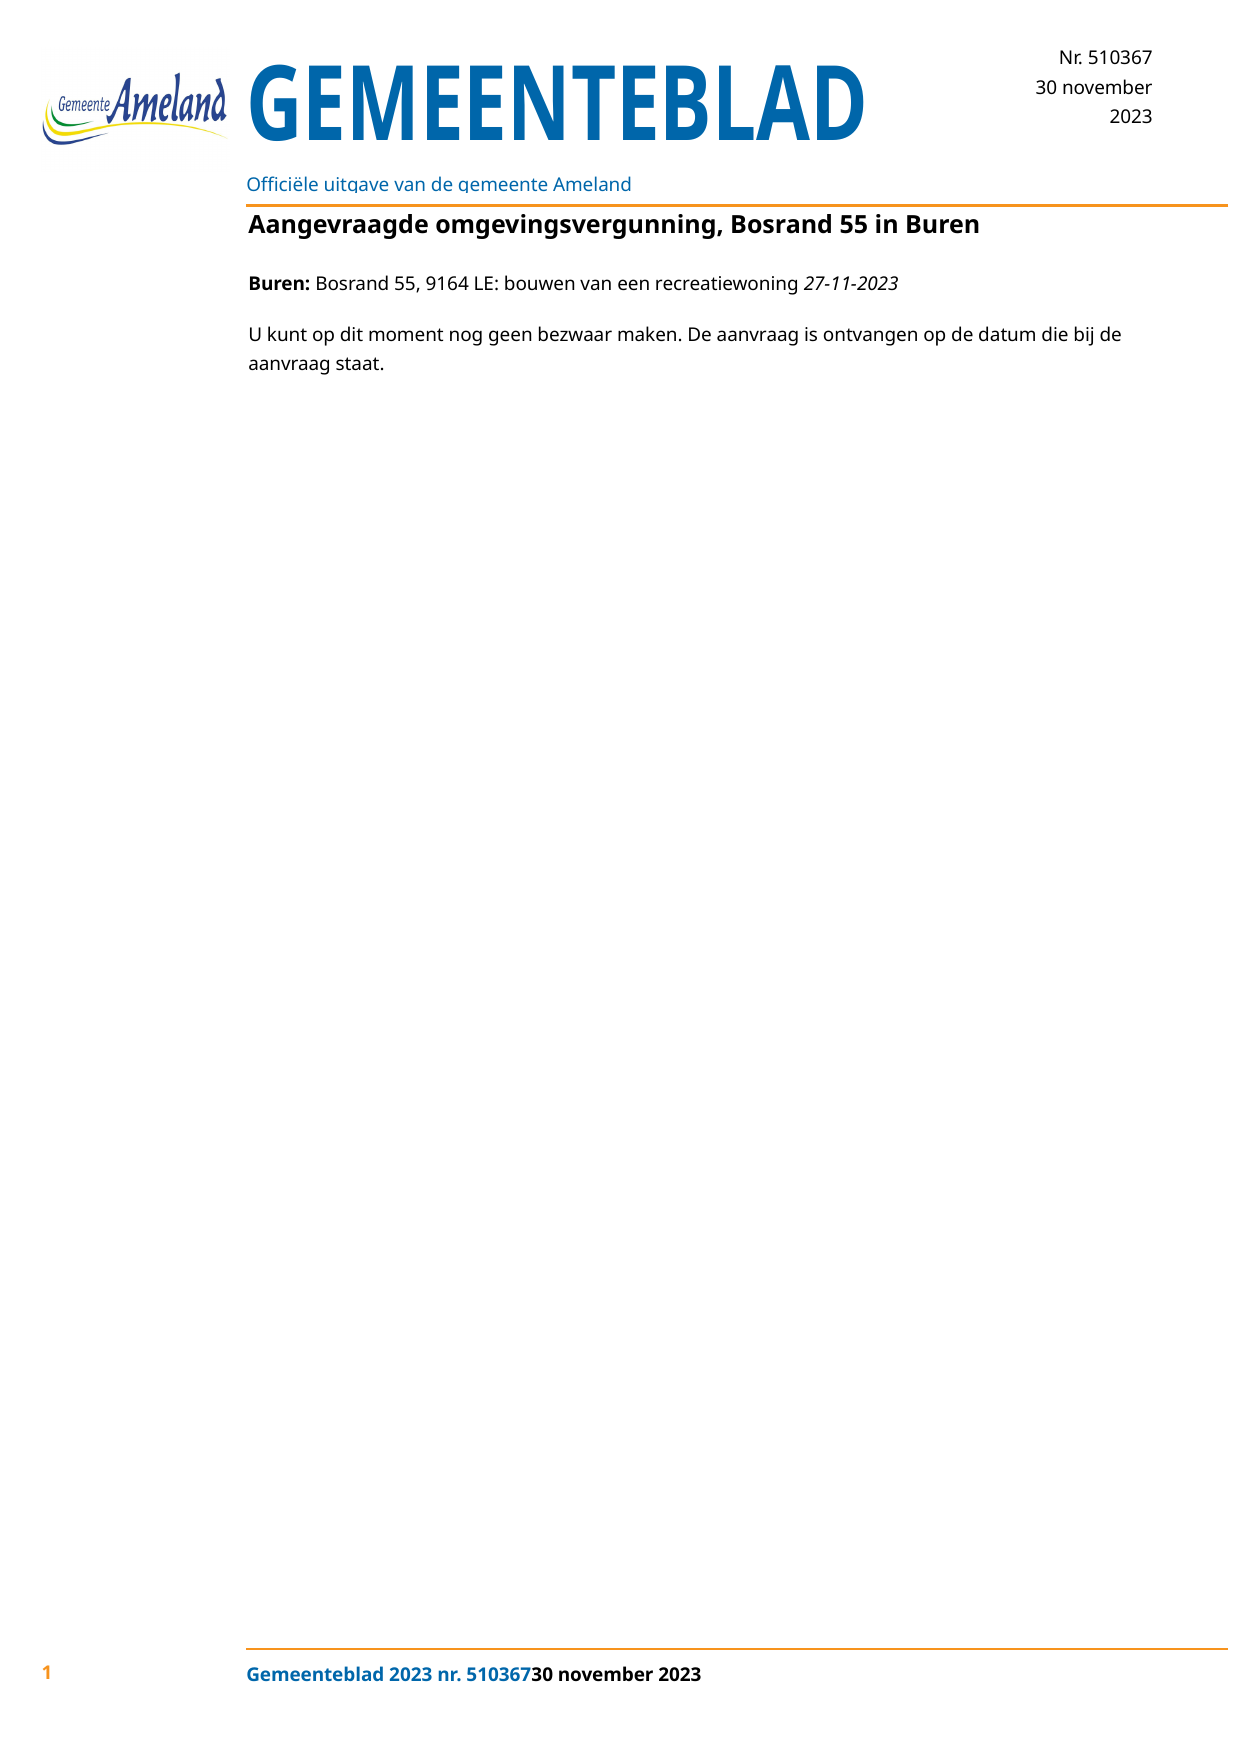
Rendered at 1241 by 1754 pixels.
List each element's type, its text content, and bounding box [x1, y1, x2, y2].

text Buren: Bosrand 55, 9164 LE: bouwen van een recreatiewoning 27-11-2023 [248, 270, 1152, 296]
text Aangevraagde omgevingsvergunning, Bosrand 55 in Buren [248, 207, 1152, 241]
picture [41, 47, 231, 172]
text U kunt op dit moment nog geen bezwaar maken. De aanvraag is ontvangen op de datum die bij de aanvraag staat. [248, 321, 1152, 376]
